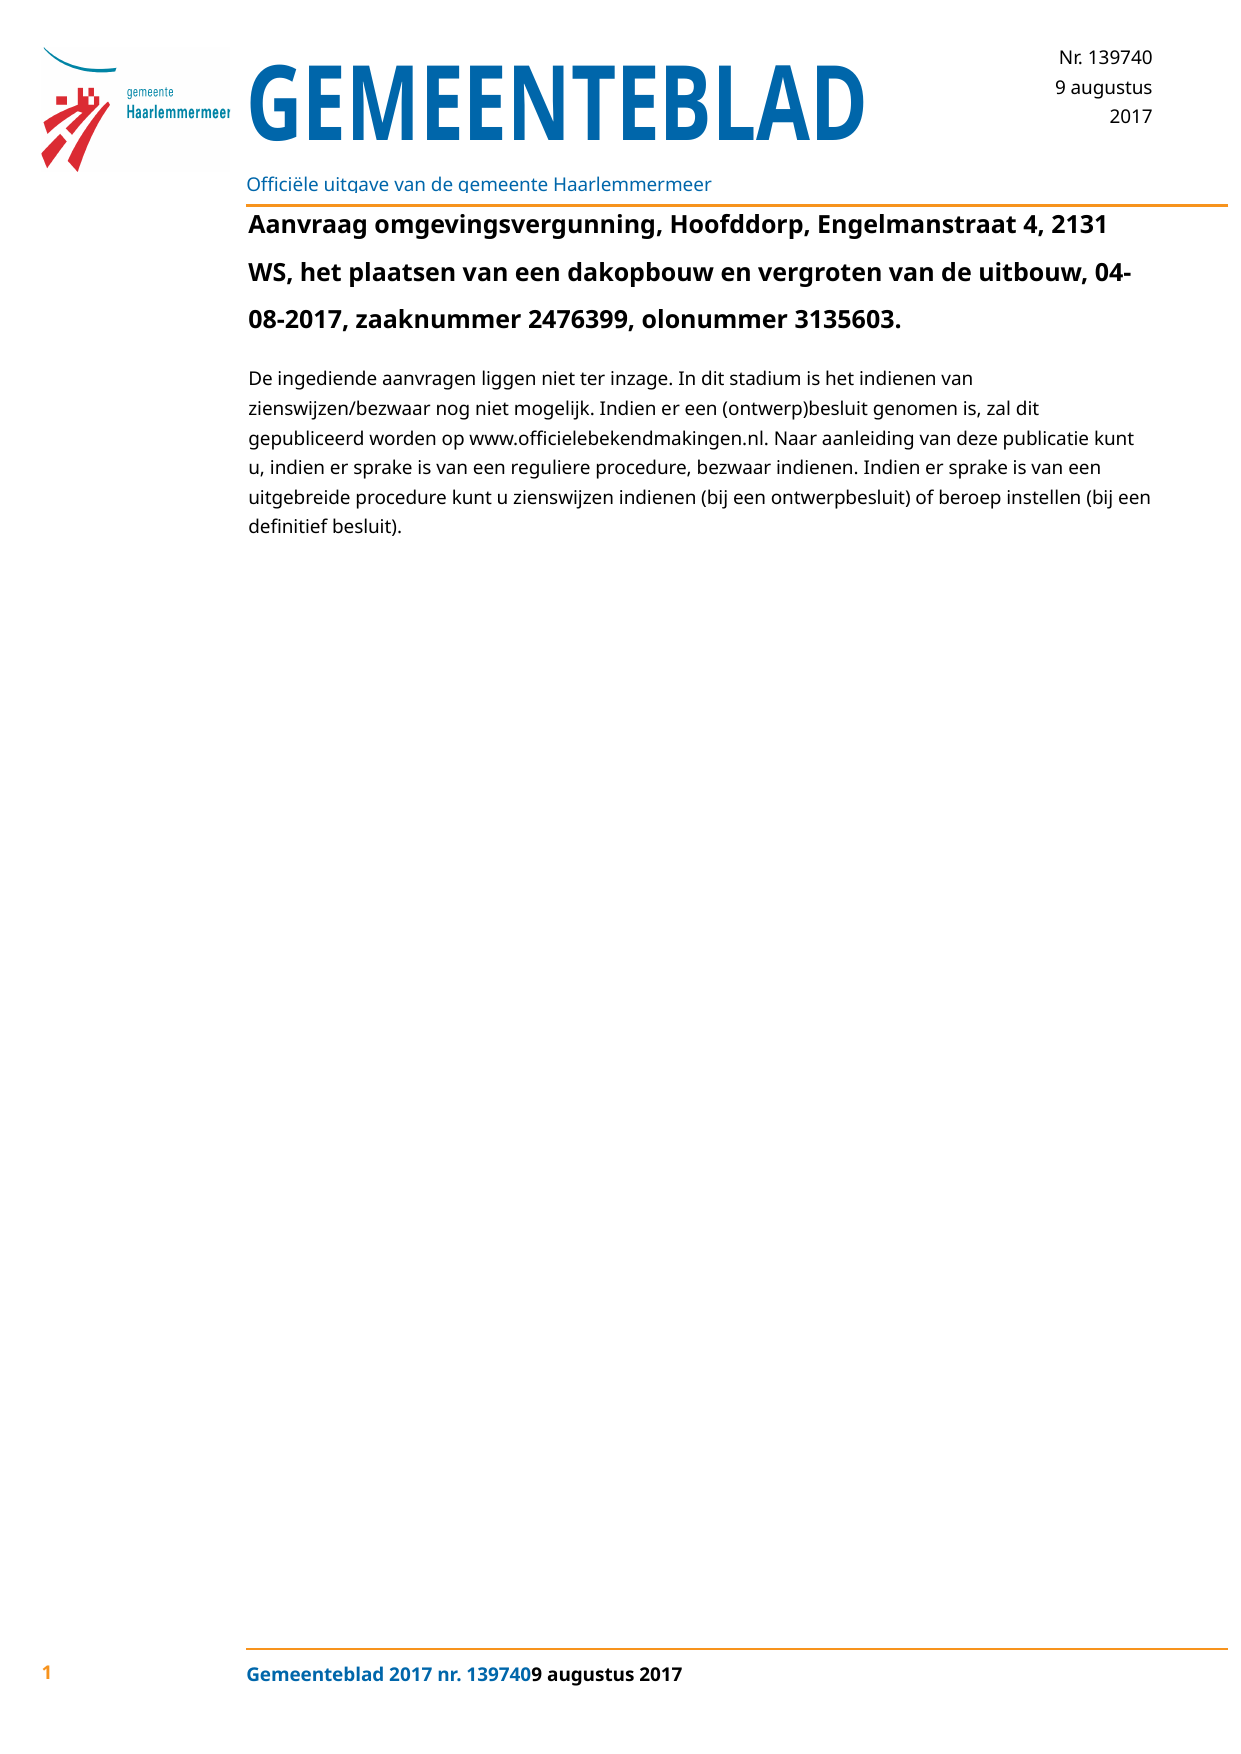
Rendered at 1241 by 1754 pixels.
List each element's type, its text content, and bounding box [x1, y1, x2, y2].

text De ingediende aanvragen liggen niet ter inzage. In dit stadium is het indienen van zienswijzen/bezwaar nog niet mogelijk. Indien er een (ontwerp)besluit genomen is, zal dit gepubliceerd worden op www.officielebekendmakingen.nl. Naar aanleiding van deze publicatie kunt u, indien er sprake is van een reguliere procedure, bezwaar indienen. Indien er sprake is van een uitgebreide procedure kunt u zienswijzen indienen (bij een ontwerpbesluit) of beroep instellen (bij een definitief besluit). [248, 366, 1152, 539]
text Aanvraag omgevingsvergunning, Hoofddorp, Engelmanstraat 4, 2131 WS, het plaatsen van een dakopbouw en vergroten van de uitbouw, 04-08-2017, zaaknummer 2476399, olonummer 3135603. [248, 207, 1152, 336]
picture [41, 47, 231, 172]
